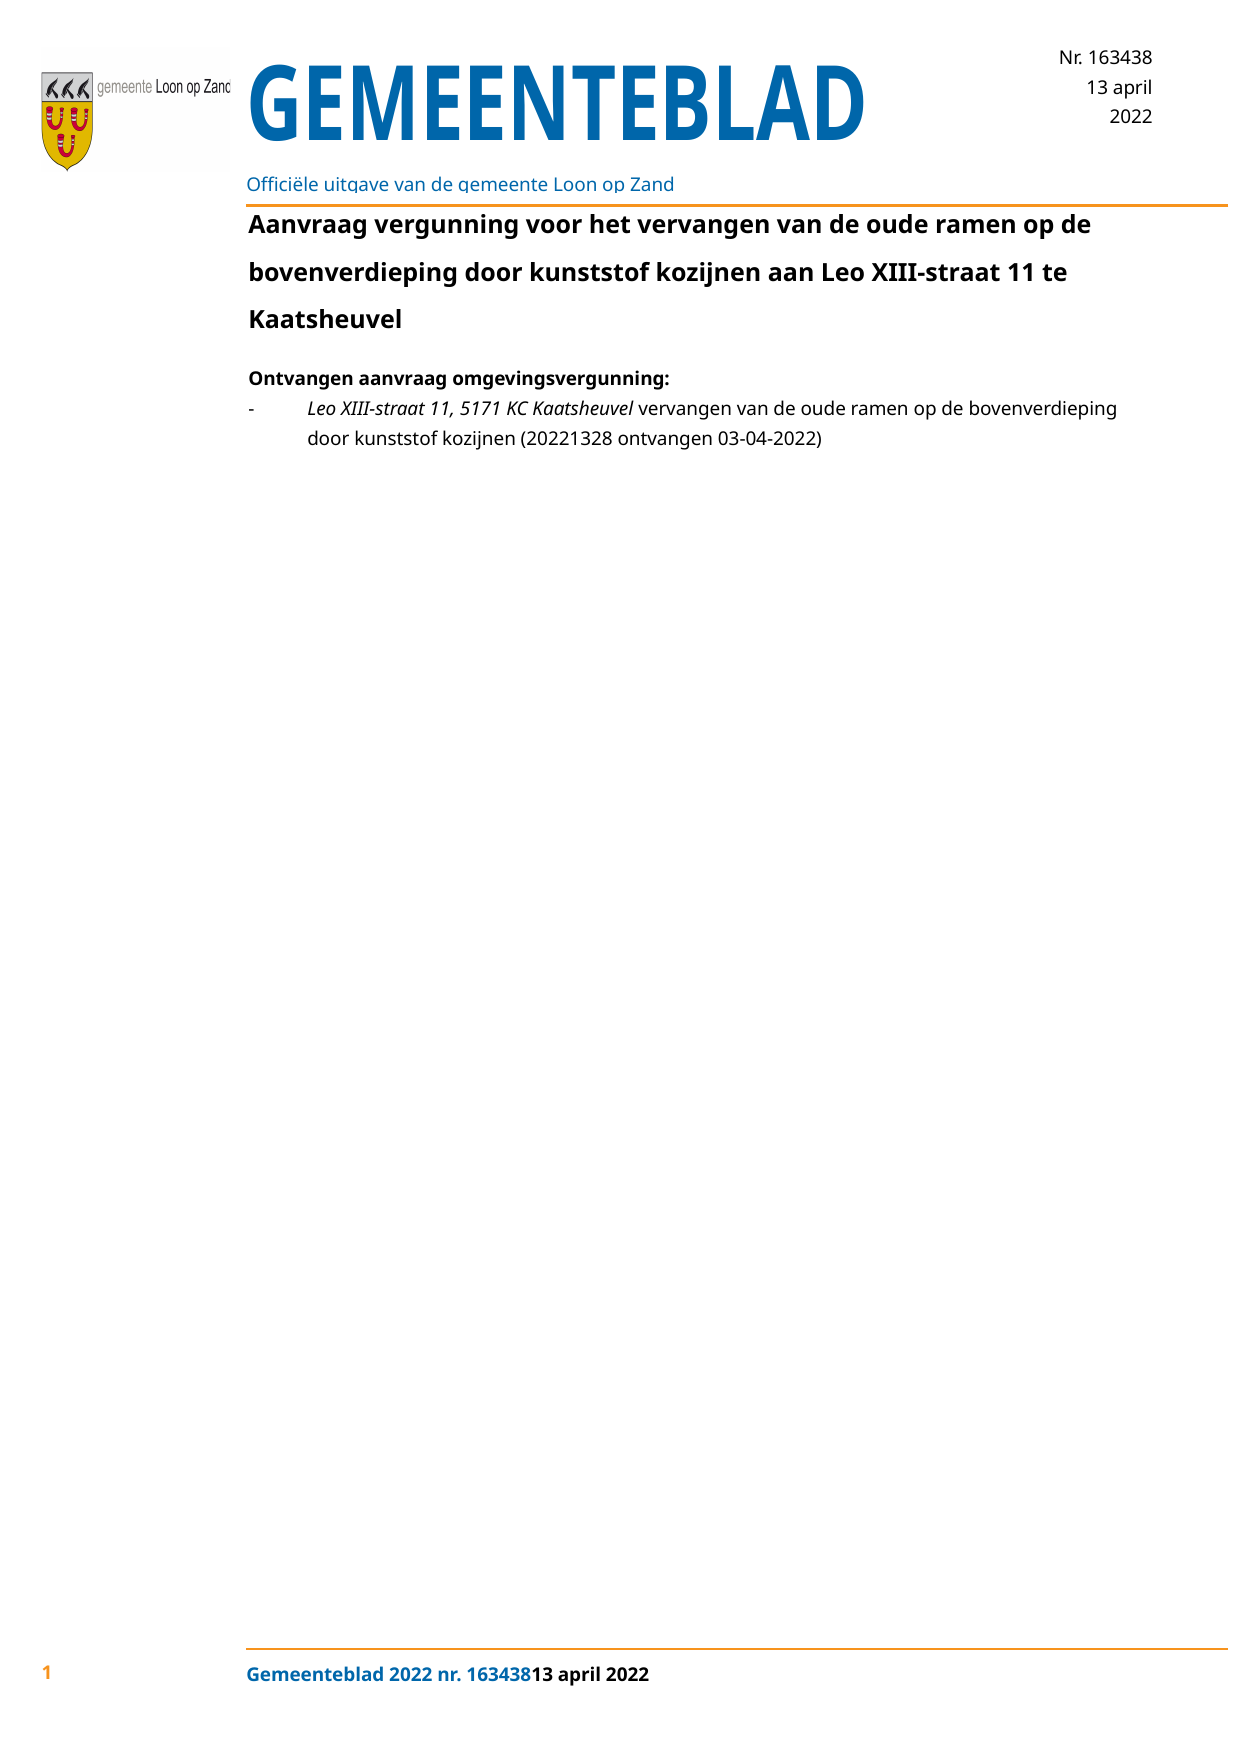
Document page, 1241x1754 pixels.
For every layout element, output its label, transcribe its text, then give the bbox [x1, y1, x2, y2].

text Ontvangen aanvraag omgevingsvergunning: [248, 366, 1152, 391]
list Leo XIII-straat 11, 5171 KC Kaatsheuvel vervangen van de oude ramen op de bovenverdieping door kunststof kozijnen (20221328 ontvangen 03-04-2022) [248, 395, 1152, 450]
picture [41, 47, 231, 172]
text Aanvraag vergunning voor het vervangen van de oude ramen op de bovenverdieping door kunststof kozijnen aan Leo XIII-straat 11 te Kaatsheuvel [248, 207, 1152, 336]
